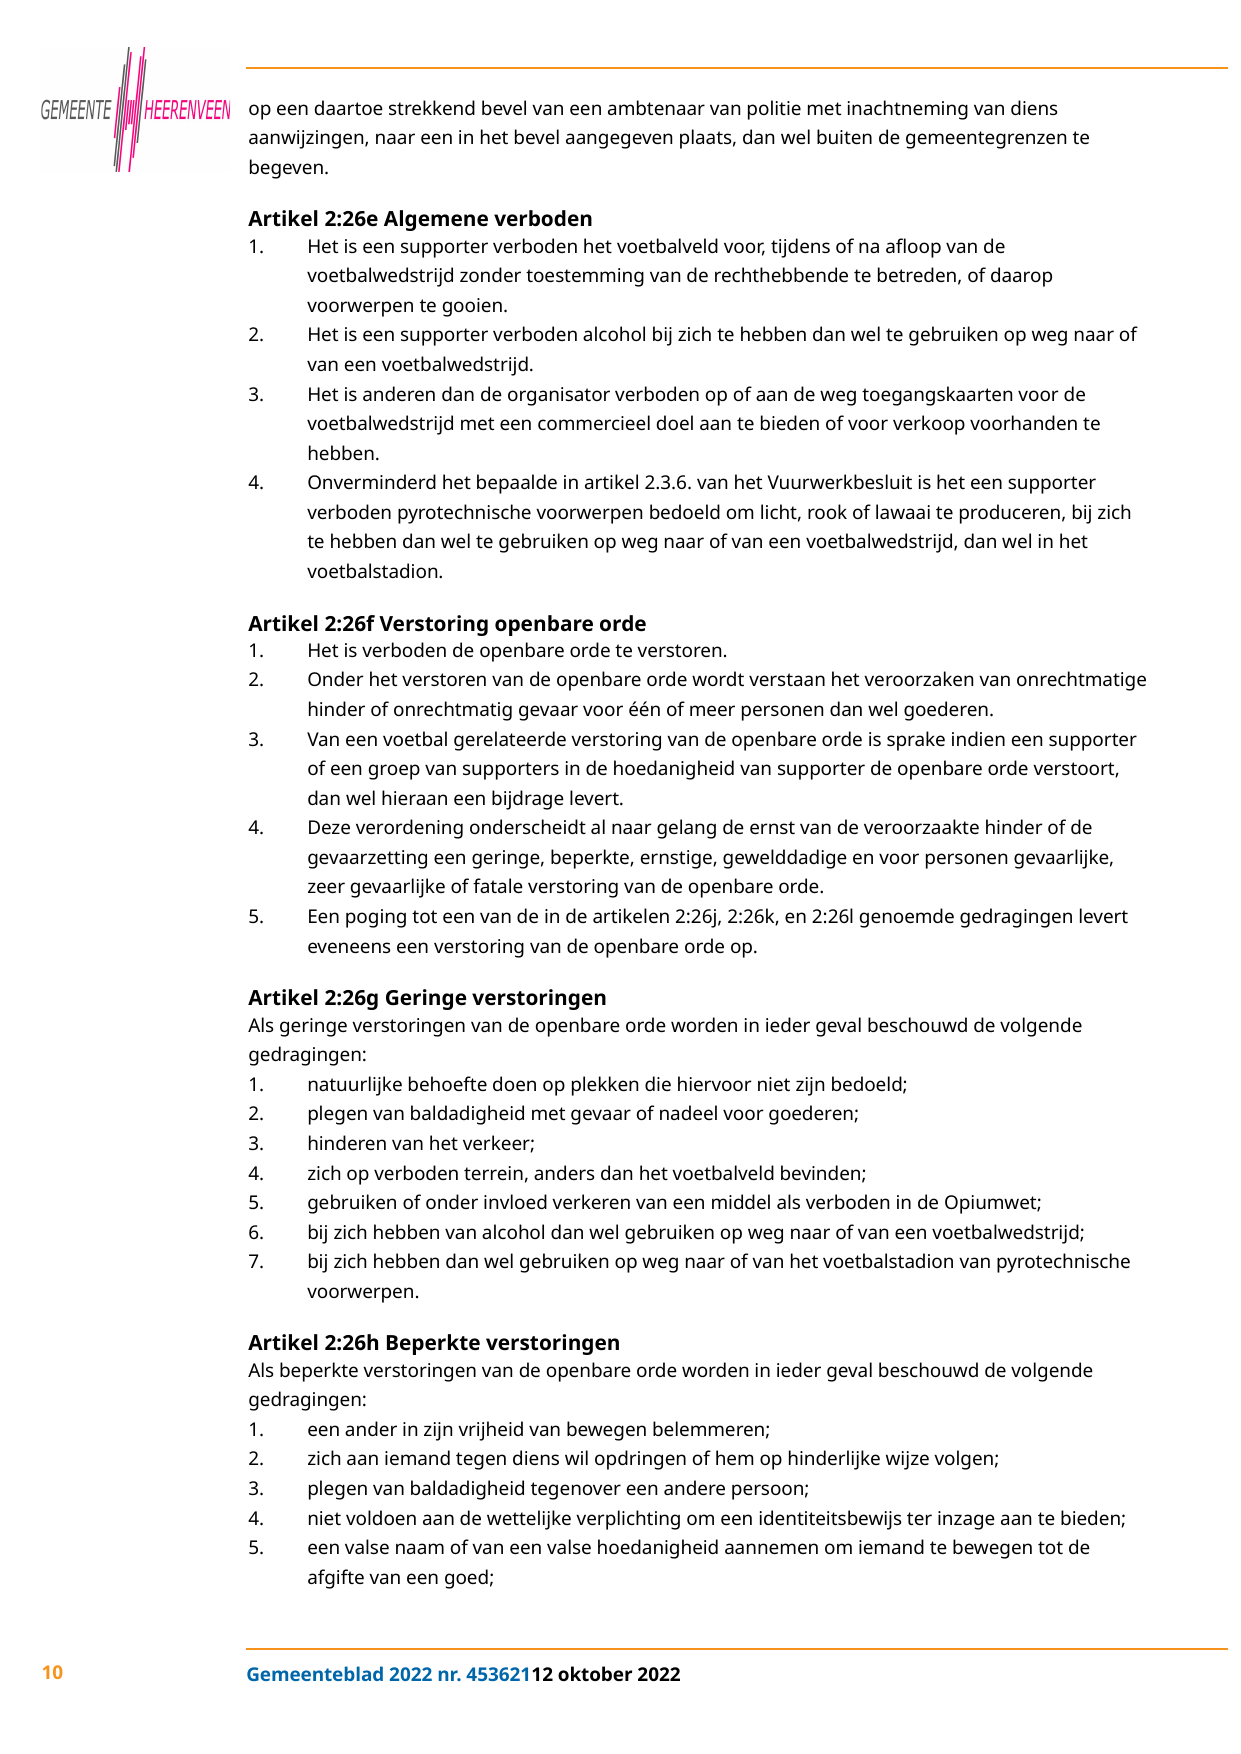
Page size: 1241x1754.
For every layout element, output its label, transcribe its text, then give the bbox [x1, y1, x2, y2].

text Artikel 2:26g Geringe verstoringen [248, 983, 1152, 1012]
text Artikel 2:26h Beperkte verstoringen [248, 1328, 1152, 1357]
list natuurlijke behoefte doen op plekken die hiervoor niet zijn bedoeld; [248, 1071, 1152, 1097]
list hinderen van het verkeer; [248, 1130, 1152, 1156]
list een valse naam of van een valse hoedanigheid aannemen om iemand te bewegen tot de afgifte van een goed; [248, 1534, 1152, 1590]
list Van een voetbal gerelateerde verstoring van de openbare orde is sprake indien een supporter of een groep van supporters in de hoedanigheid van supporter de openbare orde verstoort, dan wel hieraan een bijdrage levert. [248, 726, 1152, 811]
list zich aan iemand tegen diens wil opdringen of hem op hinderlijke wijze volgen; [248, 1446, 1152, 1471]
list een ander in zijn vrijheid van bewegen belemmeren; [248, 1416, 1152, 1442]
list Deze verordening onderscheidt al naar gelang de ernst van de veroorzaakte hinder of de gevaarzetting een geringe, beperkte, ernstige, gewelddadige en voor personen gevaarlijke, zeer gevaarlijke of fatale verstoring van de openbare orde. [248, 814, 1152, 899]
list bij zich hebben van alcohol dan wel gebruiken op weg naar of van een voetbalwedstrijd; [248, 1219, 1152, 1244]
text Als beperkte verstoringen van de openbare orde worden in ieder geval beschouwd de volgende gedragingen: [248, 1357, 1152, 1412]
list Een poging tot een van de in de artikelen 2:26j, 2:26k, en 2:26l genoemde gedragingen levert eveneens een verstoring van de openbare orde op. [248, 903, 1152, 959]
text Als geringe verstoringen van de openbare orde worden in ieder geval beschouwd de volgende gedragingen: [248, 1012, 1152, 1067]
text Artikel 2:26f Verstoring openbare orde [248, 609, 1152, 637]
text op een daartoe strekkend bevel van een ambtenaar van politie met inachtneming van diens aanwijzingen, naar een in het bevel aangegeven plaats, dan wel buiten de gemeentegrenzen te begeven. [248, 95, 1152, 180]
list Het is verboden de openbare orde te verstoren. [248, 637, 1152, 663]
list Het is een supporter verboden het voetbalveld voor, tijdens of na afloop van de voetbalwedstrijd zonder toestemming van de rechthebbende te betreden, of daarop voorwerpen te gooien. [248, 233, 1152, 318]
list Het is anderen dan de organisator verboden op of aan de weg toegangskaarten voor de voetbalwedstrijd met een commercieel doel aan te bieden of voor verkoop voorhanden te hebben. [248, 381, 1152, 466]
list plegen van baldadigheid met gevaar of nadeel voor goederen; [248, 1101, 1152, 1126]
list Onverminderd het bepaalde in artikel 2.3.6. van het Vuurwerkbesluit is het een supporter verboden pyrotechnische voorwerpen bedoeld om licht, rook of lawaai te produceren, bij zich te hebben dan wel te gebruiken op weg naar of van een voetbalwedstrijd, dan wel in het voetbalstadion. [248, 469, 1152, 584]
list niet voldoen aan de wettelijke verplichting om een identiteitsbewijs ter inzage aan te bieden; [248, 1505, 1152, 1531]
text Artikel 2:26e Algemene verboden [248, 204, 1152, 233]
picture [41, 47, 231, 172]
list zich op verboden terrein, anders dan het voetbalveld bevinden; [248, 1160, 1152, 1185]
list gebruiken of onder invloed verkeren van een middel als verboden in de Opiumwet; [248, 1189, 1152, 1215]
list Onder het verstoren van de openbare orde wordt verstaan het veroorzaken van onrechtmatige hinder of onrechtmatig gevaar voor één of meer personen dan wel goederen. [248, 667, 1152, 722]
list bij zich hebben dan wel gebruiken op weg naar of van het voetbalstadion van pyrotechnische voorwerpen. [248, 1248, 1152, 1304]
list plegen van baldadigheid tegenover een andere persoon; [248, 1475, 1152, 1501]
list Het is een supporter verboden alcohol bij zich te hebben dan wel te gebruiken op weg naar of van een voetbalwedstrijd. [248, 322, 1152, 377]
